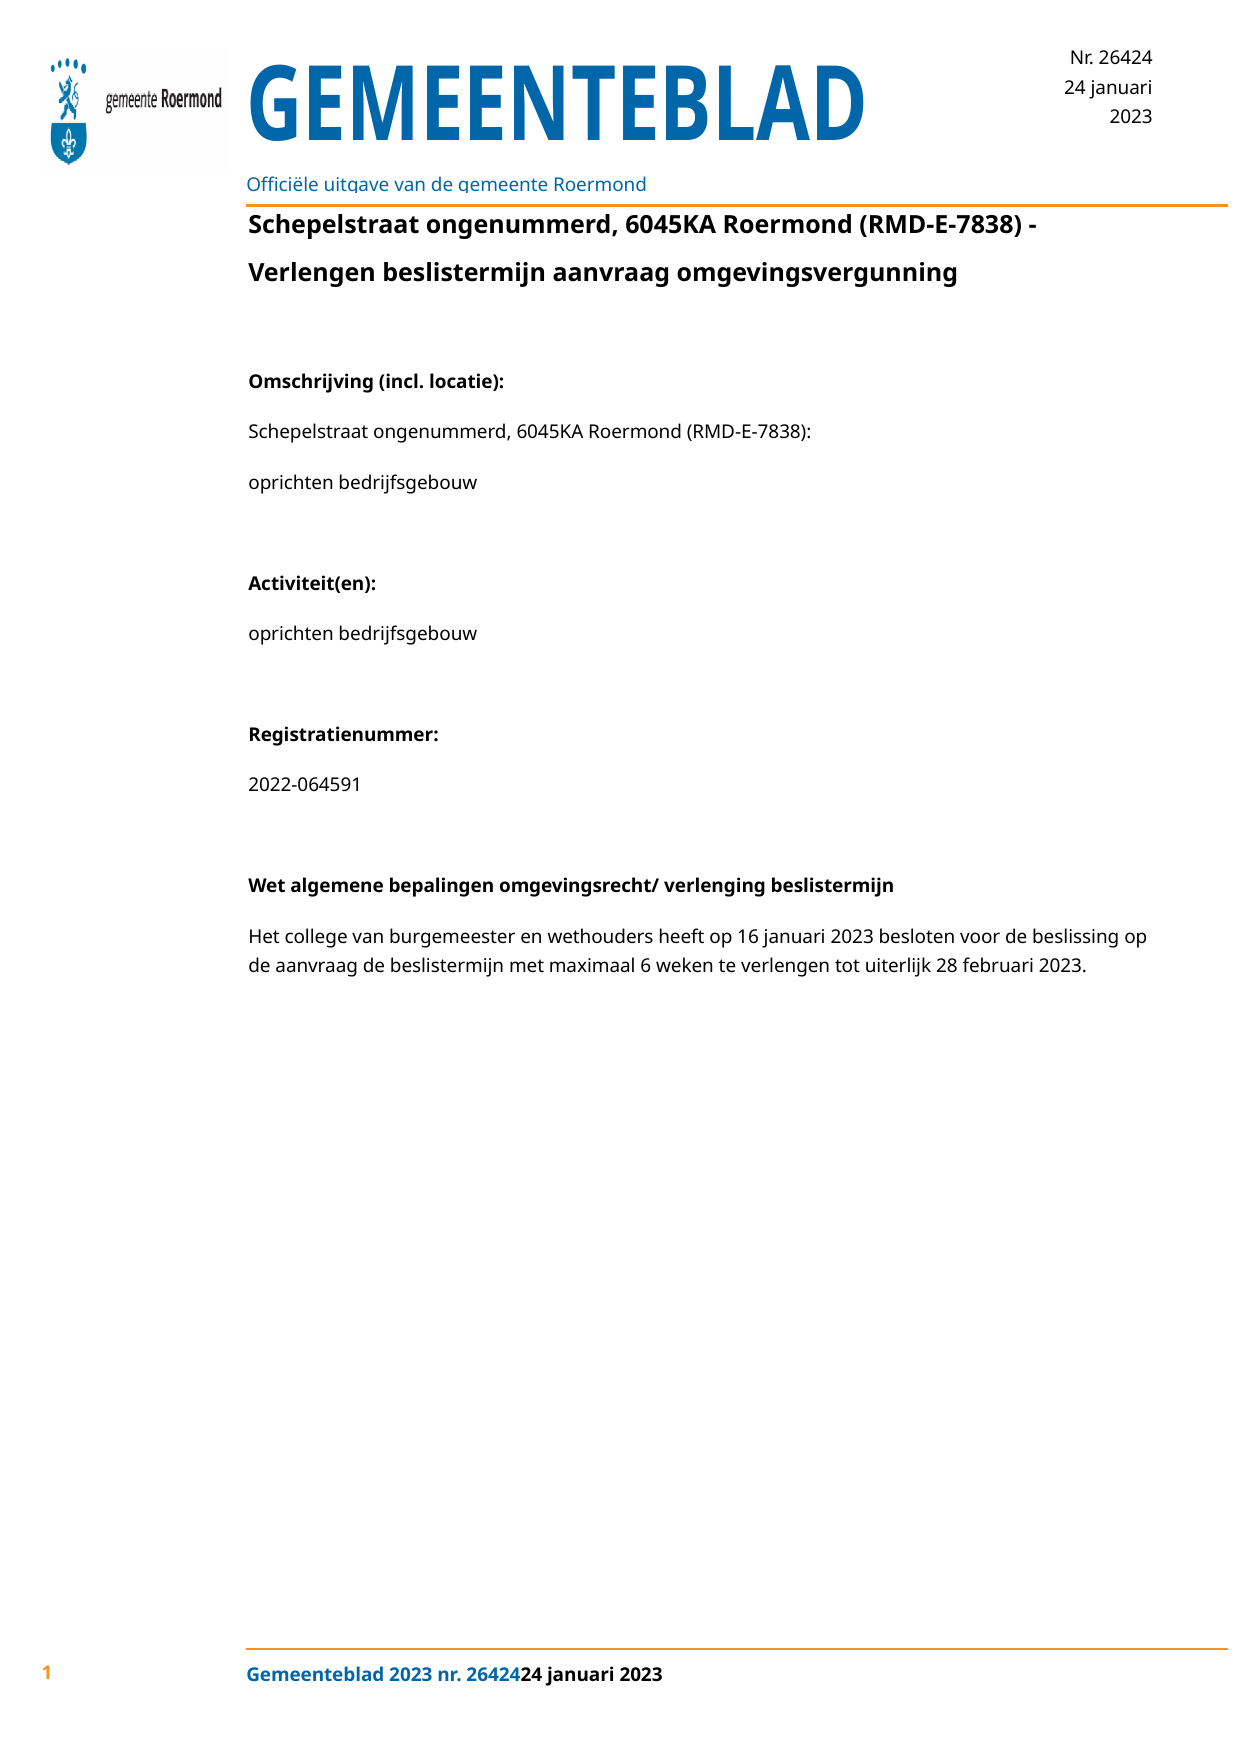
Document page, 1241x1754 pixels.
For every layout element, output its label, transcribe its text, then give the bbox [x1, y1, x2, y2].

text Schepelstraat ongenummerd, 6045KA Roermond (RMD-E-7838): [248, 419, 1152, 444]
text Omschrijving (incl. locatie): [248, 368, 1152, 394]
picture [41, 47, 231, 172]
text Activiteit(en): [248, 570, 1152, 596]
text Schepelstraat ongenummerd, 6045KA Roermond (RMD-E-7838) - Verlengen beslistermijn aanvraag omgevingsvergunning [248, 207, 1152, 288]
text oprichten bedrijfsgebouw [248, 620, 1152, 646]
text 2022-064591 [248, 772, 1152, 797]
text Registratienummer: [248, 721, 1152, 747]
text Het college van burgemeester en wethouders heeft op 16 januari 2023 besloten voor de beslissing op de aanvraag de beslistermijn met maximaal 6 weken te verlengen tot uiterlijk 28 februari 2023. [248, 923, 1152, 978]
text oprichten bedrijfsgebouw [248, 469, 1152, 495]
text Wet algemene bepalingen omgevingsrecht/ verlenging beslistermijn [248, 872, 1152, 898]
